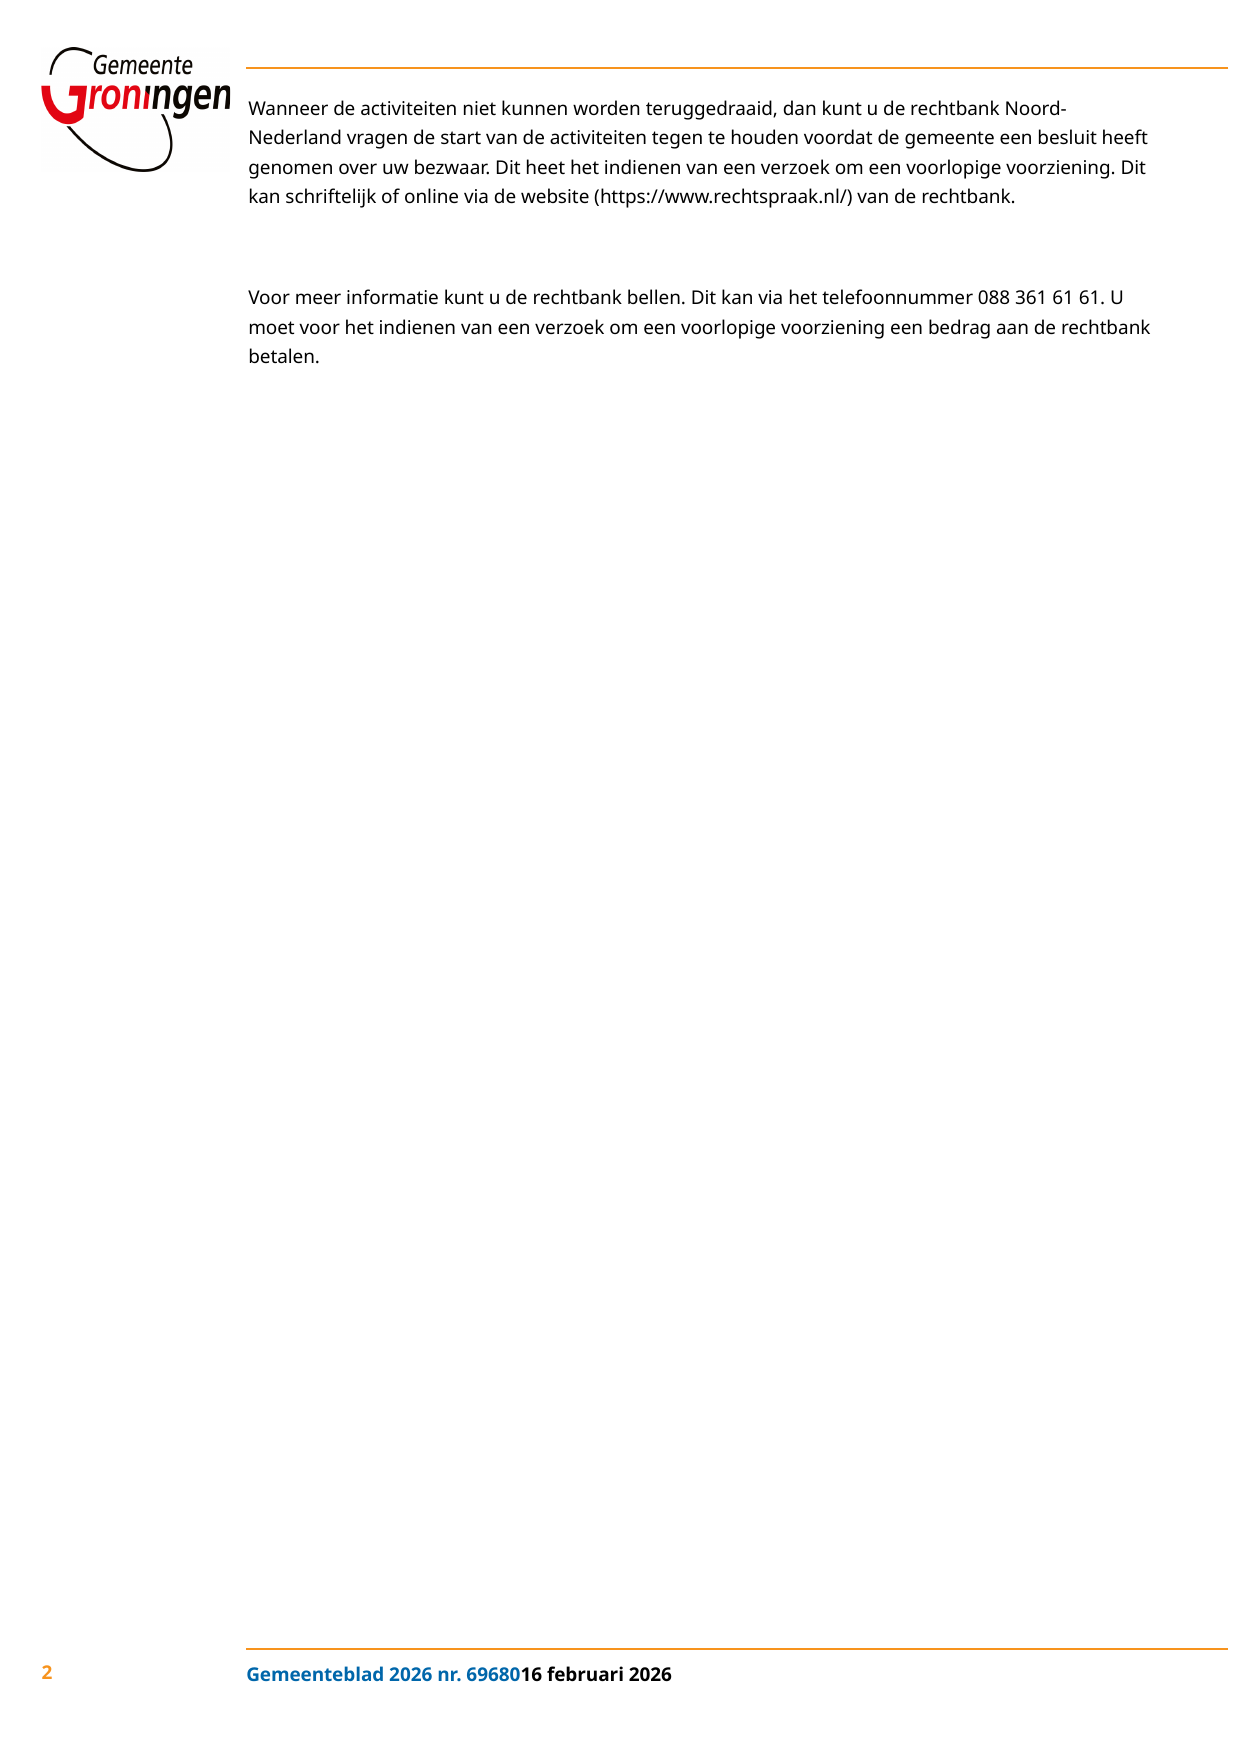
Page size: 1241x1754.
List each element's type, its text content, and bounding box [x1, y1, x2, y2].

text Wanneer de activiteiten niet kunnen worden teruggedraaid, dan kunt u de rechtbank Noord-Nederland vragen de start van de activiteiten tegen te houden voordat de gemeente een besluit heeft genomen over uw bezwaar. Dit heet het indienen van een verzoek om een voorlopige voorziening. Dit kan schriftelijk of online via de website (https://www.rechtspraak.nl/) van de rechtbank. [248, 95, 1152, 209]
picture [41, 47, 231, 172]
text Voor meer informatie kunt u de rechtbank bellen. Dit kan via het telefoonnummer 088 361 61 61. U moet voor het indienen van een verzoek om een voorlopige voorziening een bedrag aan de rechtbank betalen. [248, 284, 1152, 369]
